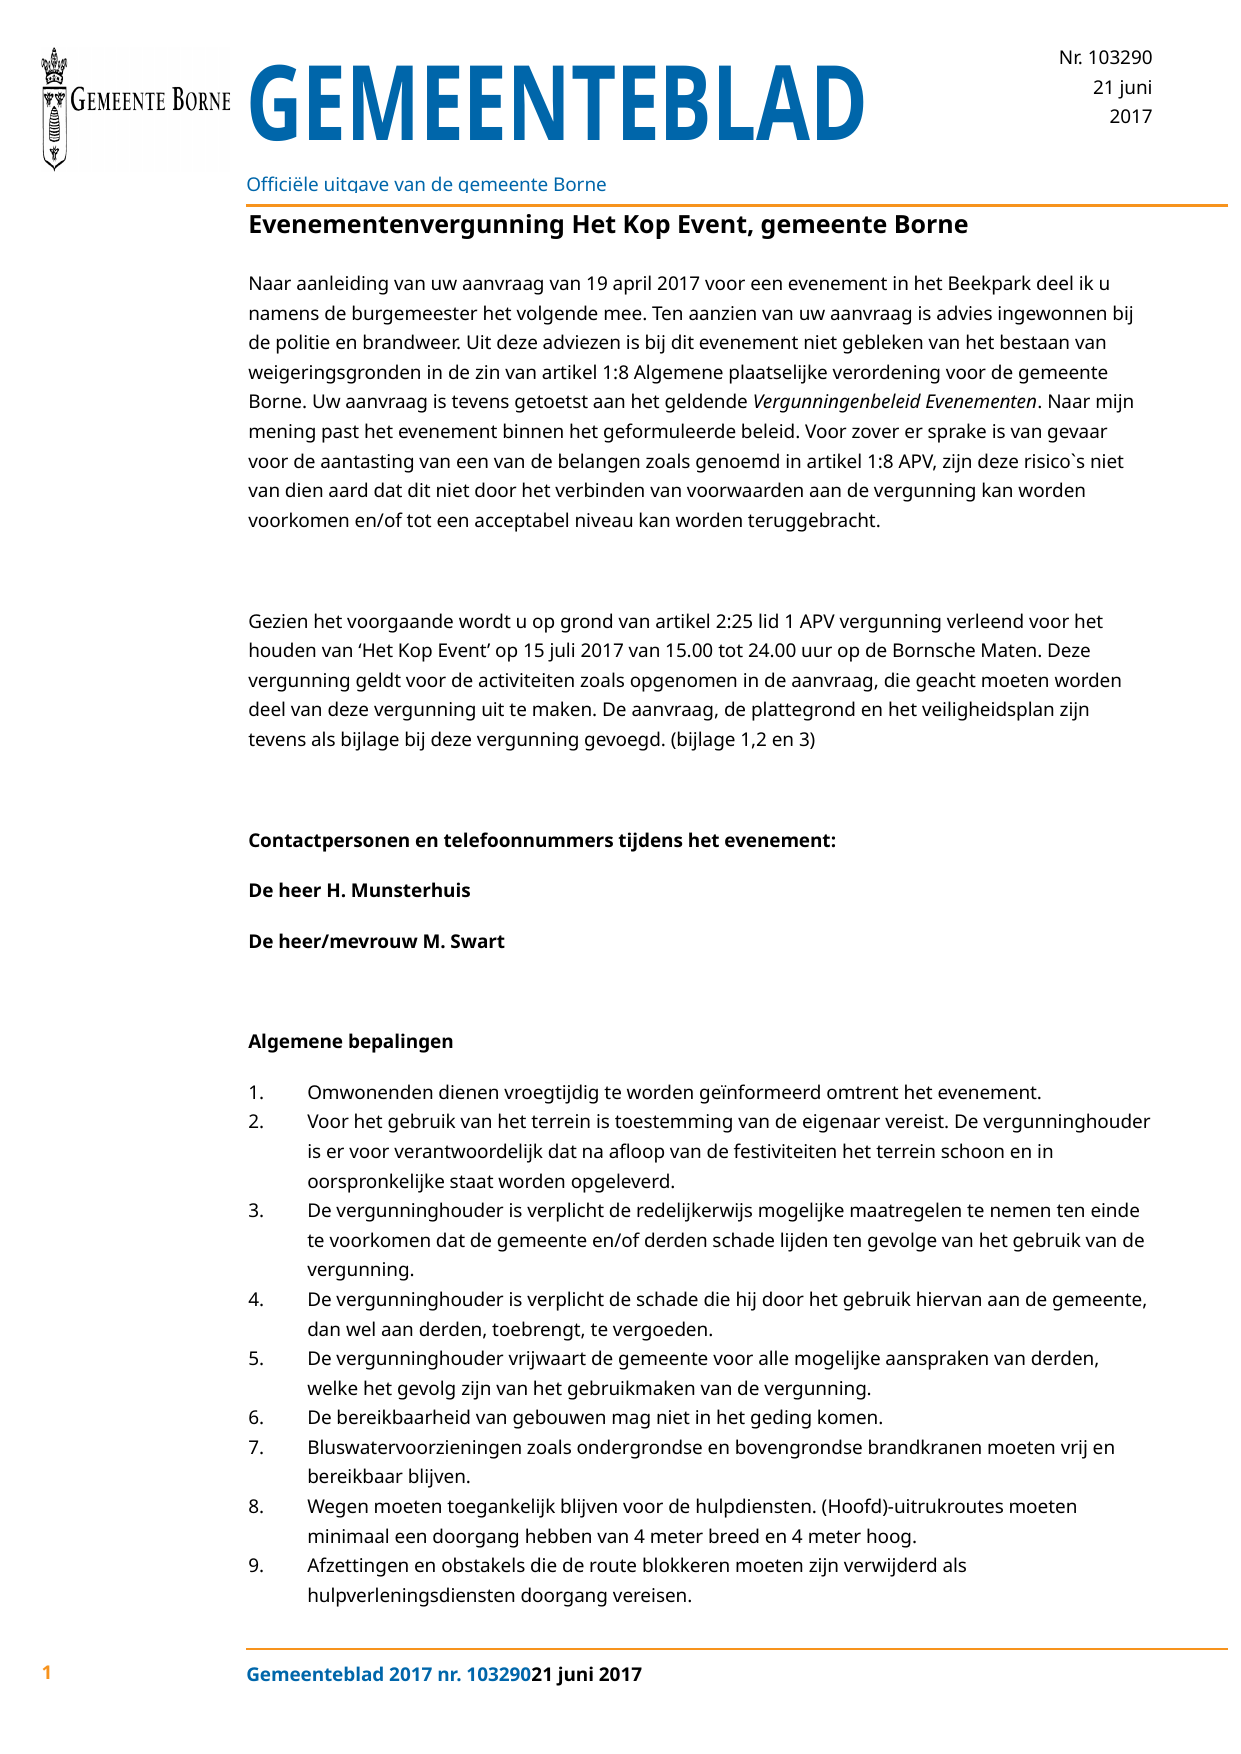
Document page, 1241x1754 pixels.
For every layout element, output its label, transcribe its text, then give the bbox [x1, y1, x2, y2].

text Contactpersonen en telefoonnummers tijdens het evenement: [248, 827, 1152, 853]
list Wegen moeten toegankelijk blijven voor de hulpdiensten. (Hoofd)-uitrukroutes moeten minimaal een doorgang hebben van 4 meter breed en 4 meter hoog. [248, 1493, 1152, 1548]
list De vergunninghouder is verplicht de schade die hij door het gebruik hiervan aan de gemeente, dan wel aan derden, toebrengt, te vergoeden. [248, 1286, 1152, 1341]
list De bereikbaarheid van gebouwen mag niet in het geding komen. [248, 1404, 1152, 1430]
list Voor het gebruik van het terrein is toestemming van de eigenaar vereist. De vergunninghouder is er voor verantwoordelijk dat na afloop van de festiviteiten het terrein schoon en in oorspronkelijke staat worden opgeleverd. [248, 1109, 1152, 1193]
picture [41, 47, 231, 172]
list Bluswatervoorzieningen zoals ondergrondse en bovengrondse brandkranen moeten vrij en bereikbaar blijven. [248, 1434, 1152, 1489]
text Evenementenvergunning Het Kop Event, gemeente Borne [248, 207, 1152, 241]
text Naar aanleiding van uw aanvraag van 19 april 2017 voor een evenement in het Beekpark deel ik u namens de burgemeester het volgende mee. Ten aanzien van uw aanvraag is advies ingewonnen bij de politie en brandweer. Uit deze adviezen is bij dit evenement niet gebleken van het bestaan van weigeringsgronden in de zin van artikel 1:8 Algemene plaatselijke verordening voor de gemeente Borne. Uw aanvraag is tevens getoetst aan het geldende Vergunningenbeleid Evenementen. Naar mijn mening past het evenement binnen het geformuleerde beleid. Voor zover er sprake is van gevaar voor de aantasting van een van de belangen zoals genoemd in artikel 1:8 APV, zijn deze risico`s niet van dien aard dat dit niet door het verbinden van voorwaarden aan de vergunning kan worden voorkomen en/of tot een acceptabel niveau kan worden teruggebracht. [248, 270, 1152, 533]
text De heer/mevrouw M. Swart [248, 928, 1152, 953]
list De vergunninghouder vrijwaart de gemeente voor alle mogelijke aanspraken van derden, welke het gevolg zijn van het gebruikmaken van de vergunning. [248, 1345, 1152, 1401]
list Omwonenden dienen vroegtijdig te worden geïnformeerd omtrent het evenement. [248, 1079, 1152, 1105]
text Algemene bepalingen [248, 1029, 1152, 1054]
text Gezien het voorgaande wordt u op grond van artikel 2:25 lid 1 APV vergunning verleend voor het houden van ‘Het Kop Event’ op 15 juli 2017 van 15.00 tot 24.00 uur op de Bornsche Maten. Deze vergunning geldt voor de activiteiten zoals opgenomen in de aanvraag, die geacht moeten worden deel van deze vergunning uit te maken. De aanvraag, de plattegrond en het veiligheidsplan zijn tevens als bijlage bij deze vergunning gevoegd. (bijlage 1,2 en 3) [248, 608, 1152, 752]
list De vergunninghouder is verplicht de redelijkerwijs mogelijke maatregelen te nemen ten einde te voorkomen dat de gemeente en/of derden schade lijden ten gevolge van het gebruik van de vergunning. [248, 1197, 1152, 1282]
list Afzettingen en obstakels die de route blokkeren moeten zijn verwijderd als hulpverleningsdiensten doorgang vereisen. [248, 1552, 1152, 1608]
text De heer H. Munsterhuis [248, 877, 1152, 903]
